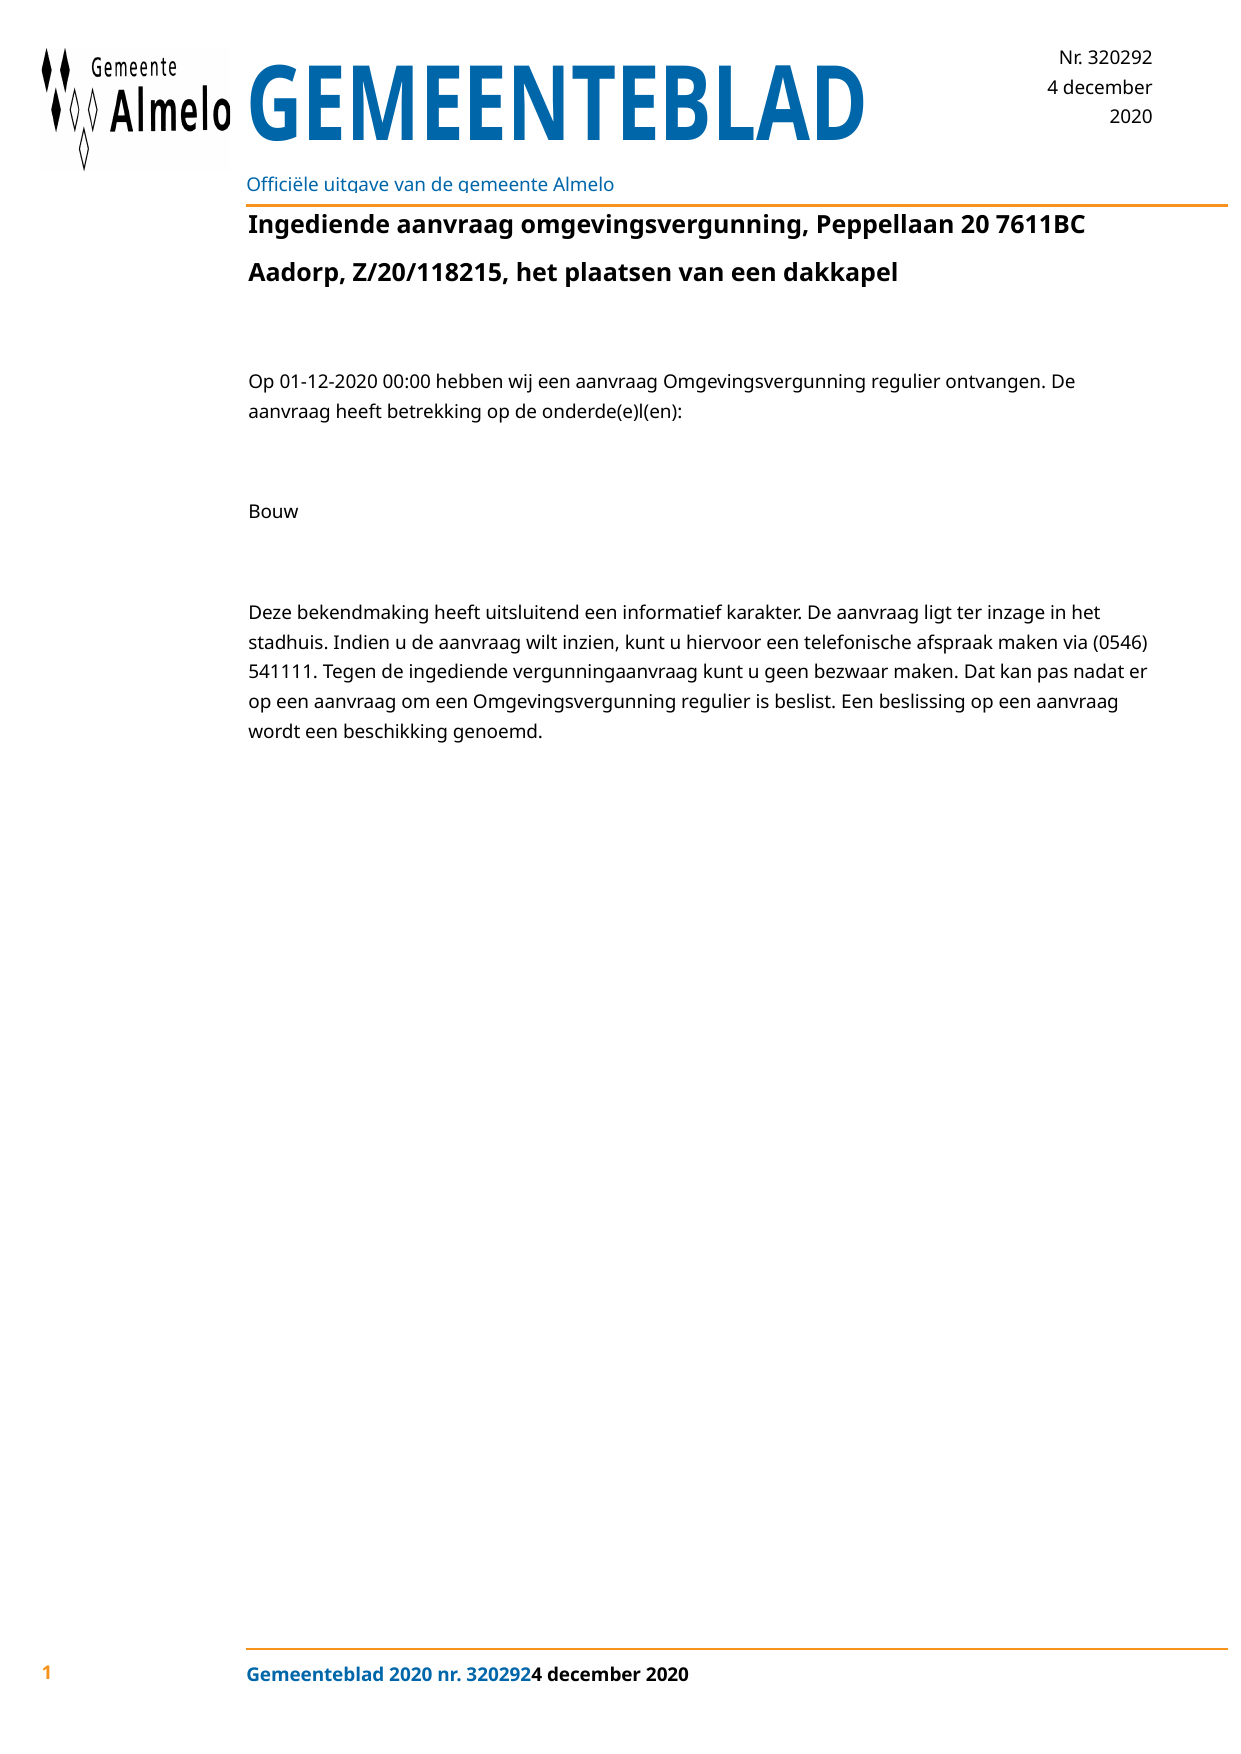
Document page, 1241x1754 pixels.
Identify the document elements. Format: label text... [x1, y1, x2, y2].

picture [41, 47, 231, 172]
text Ingediende aanvraag omgevingsvergunning, Peppellaan 20 7611BC Aadorp, Z/20/118215, het plaatsen van een dakkapel [248, 207, 1152, 288]
text Bouw [248, 499, 1152, 524]
text Deze bekendmaking heeft uitsluitend een informatief karakter. De aanvraag ligt ter inzage in het stadhuis. Indien u de aanvraag wilt inzien, kunt u hiervoor een telefonische afspraak maken via (0546) 541111. Tegen de ingediende vergunningaanvraag kunt u geen bezwaar maken. Dat kan pas nadat er op een aanvraag om een Omgevingsvergunning regulier is beslist. Een beslissing op een aanvraag wordt een beschikking genoemd. [248, 599, 1152, 744]
text Op 01-12-2020 00:00 hebben wij een aanvraag Omgevingsvergunning regulier ontvangen. De aanvraag heeft betrekking op de onderde(e)l(en): [248, 368, 1152, 424]
